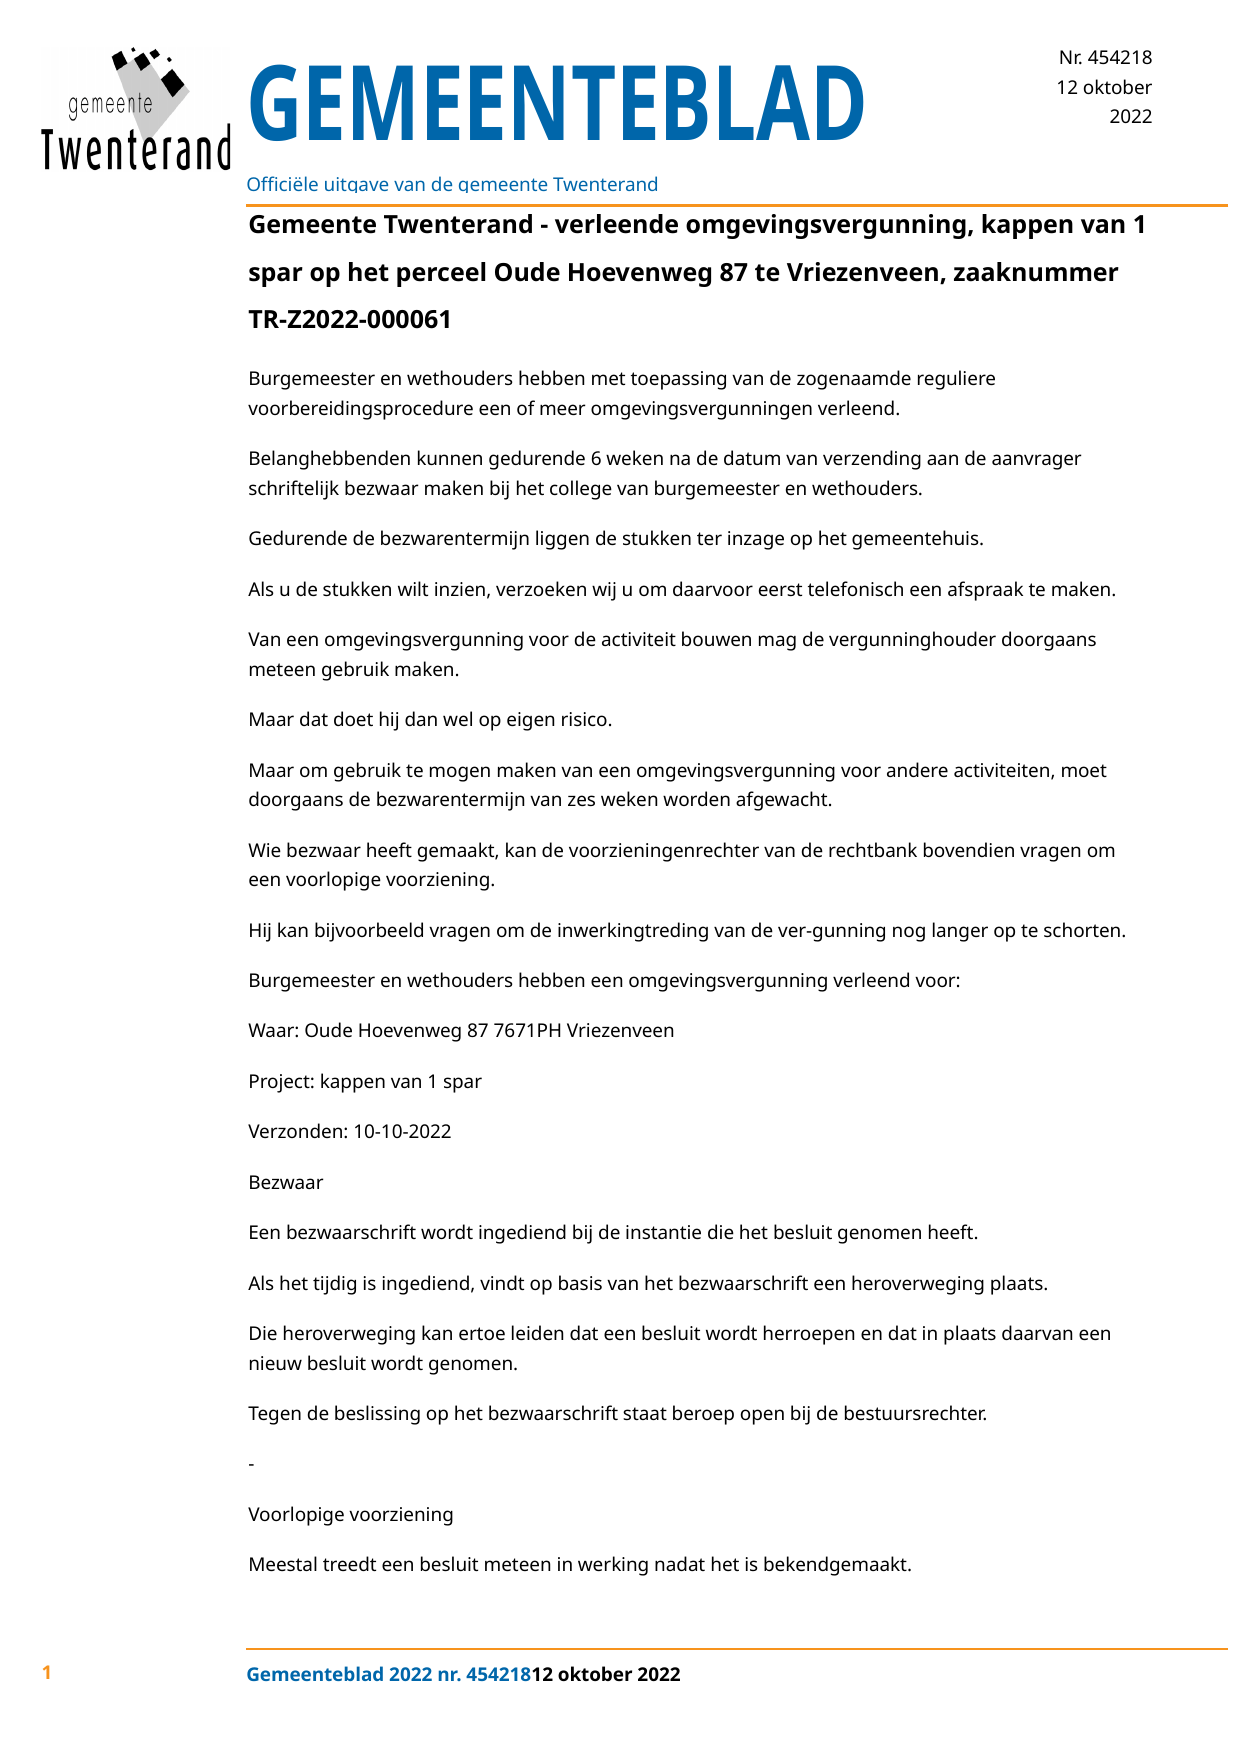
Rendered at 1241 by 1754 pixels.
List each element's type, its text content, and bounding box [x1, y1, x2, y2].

text Als u de stukken wilt inzien, verzoeken wij u om daarvoor eerst telefonisch een afspraak te maken. [248, 576, 1152, 602]
text Gedurende de bezwarentermijn liggen de stukken ter inzage op het gemeentehuis. [248, 526, 1152, 551]
text Van een omgevingsvergunning voor de activiteit bouwen mag de vergunninghouder doorgaans meteen gebruik maken. [248, 626, 1152, 682]
text Tegen de beslissing op het bezwaarschrift staat beroep open bij de bestuursrechter. [248, 1400, 1152, 1426]
text - [248, 1451, 1152, 1476]
text Die heroverweging kan ertoe leiden dat een besluit wordt herroepen en dat in plaats daarvan een nieuw besluit wordt genomen. [248, 1320, 1152, 1375]
text Maar dat doet hij dan wel op eigen risico. [248, 706, 1152, 732]
text Voorlopige voorziening [248, 1501, 1152, 1527]
text Maar om gebruik te mogen maken van een omgevingsvergunning voor andere activiteiten, moet doorgaans de bezwarentermijn van zes weken worden afgewacht. [248, 757, 1152, 812]
text Burgemeester en wethouders hebben een omgevingsvergunning verleend voor: [248, 967, 1152, 993]
text Gemeente Twenterand - verleende omgevingsvergunning, kappen van 1 spar op het perceel Oude Hoevenweg 87 te Vriezenveen, zaaknummer TR-Z2022-000061 [248, 207, 1152, 336]
text Hij kan bijvoorbeeld vragen om de inwerkingtreding van de ver-gunning nog langer op te schorten. [248, 917, 1152, 942]
text Verzonden: 10-10-2022 [248, 1118, 1152, 1144]
text Bezwaar [248, 1169, 1152, 1194]
text Project: kappen van 1 spar [248, 1068, 1152, 1094]
text Als het tijdig is ingediend, vindt op basis van het bezwaarschrift een heroverweging plaats. [248, 1270, 1152, 1295]
text Burgemeester en wethouders hebben met toepassing van de zogenaamde reguliere voorbereidingsprocedure een of meer omgevingsvergunningen verleend. [248, 366, 1152, 421]
text Wie bezwaar heeft gemaakt, kan de voorzieningenrechter van de rechtbank bovendien vragen om een voorlopige voorziening. [248, 837, 1152, 892]
text Een bezwaarschrift wordt ingediend bij de instantie die het besluit genomen heeft. [248, 1219, 1152, 1245]
text Belanghebbenden kunnen gedurende 6 weken na de datum van verzending aan de aanvrager schriftelijk bezwaar maken bij het college van burgemeester en wethouders. [248, 446, 1152, 501]
picture [41, 47, 231, 172]
text Waar: Oude Hoevenweg 87 7671PH Vriezenveen [248, 1018, 1152, 1043]
text Meestal treedt een besluit meteen in werking nadat het is bekendgemaakt. [248, 1551, 1152, 1577]
